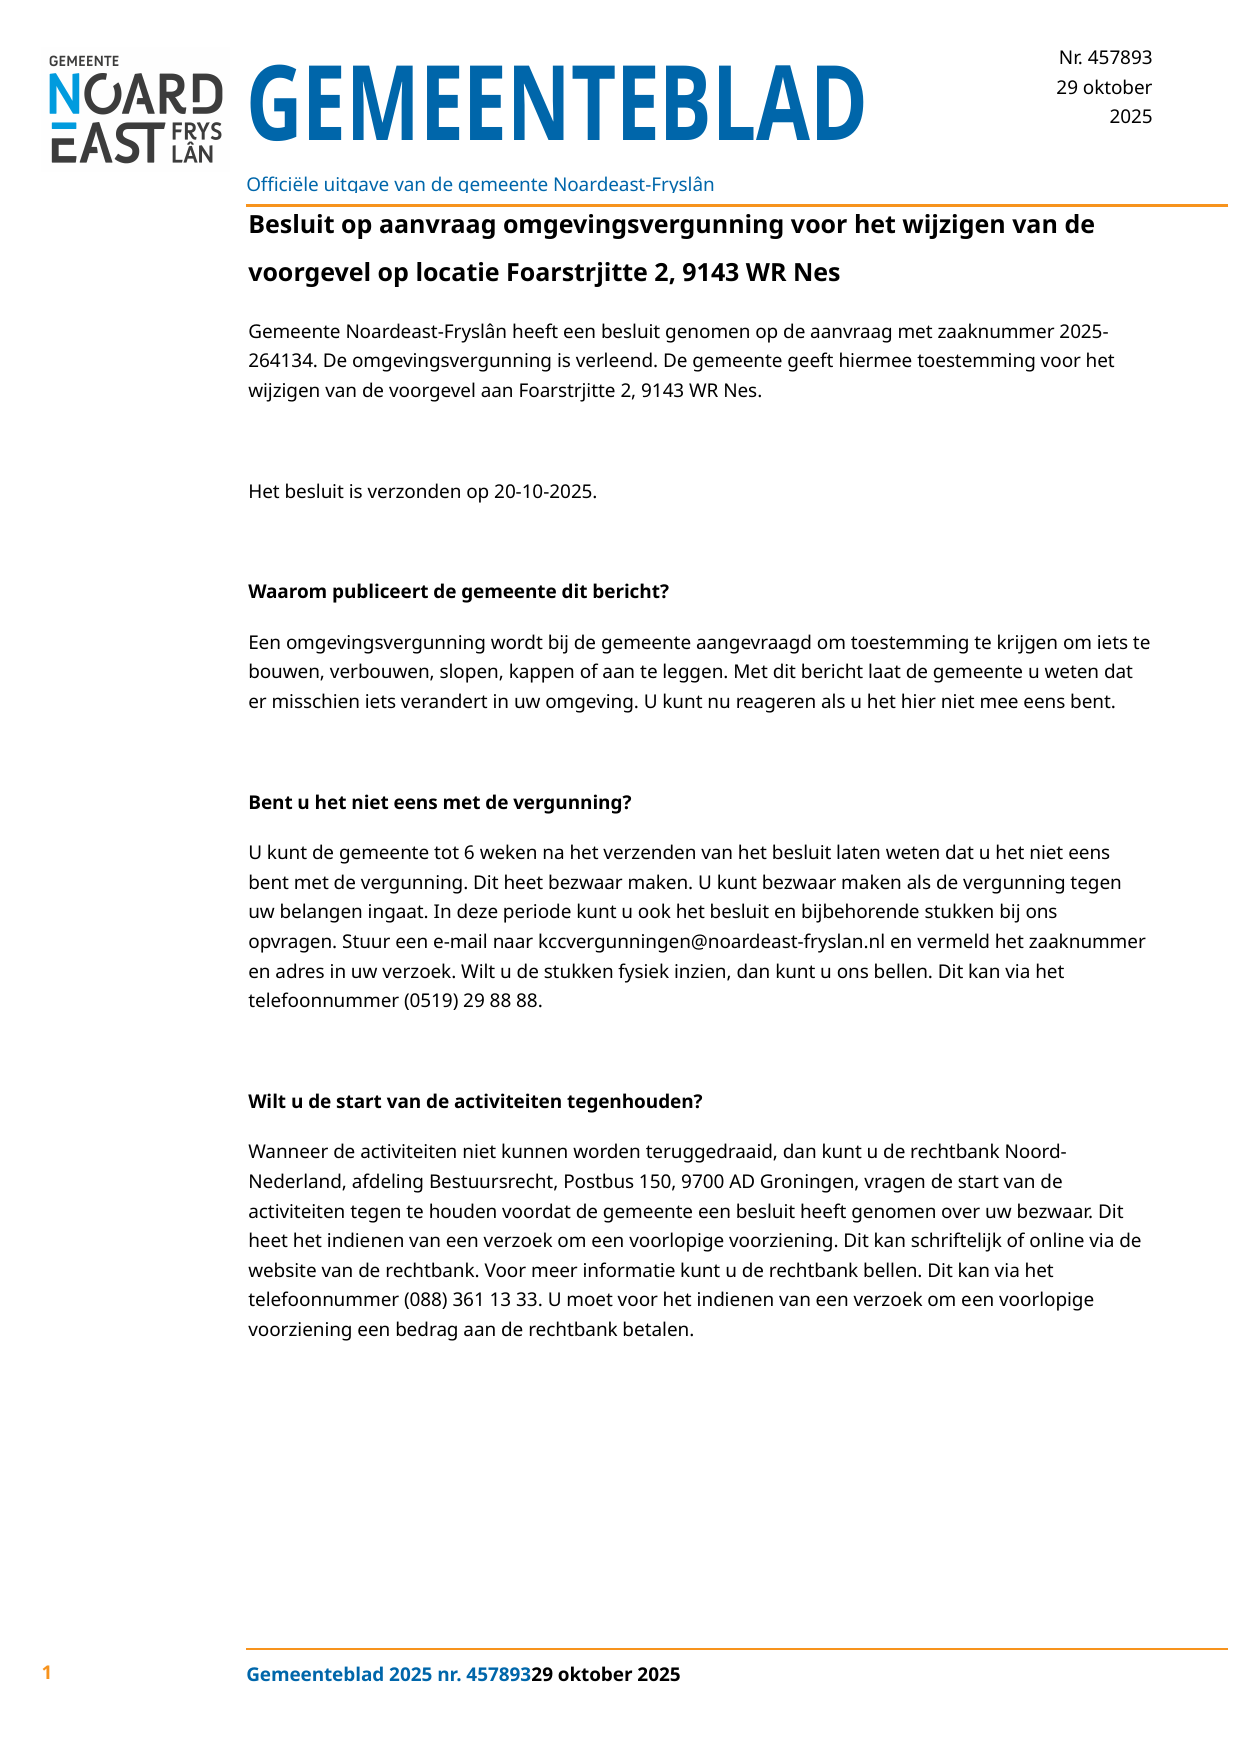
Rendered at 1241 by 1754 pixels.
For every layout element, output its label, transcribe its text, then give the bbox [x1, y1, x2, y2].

text U kunt de gemeente tot 6 weken na het verzenden van het besluit laten weten dat u het niet eens bent met de vergunning. Dit heet bezwaar maken. U kunt bezwaar maken als de vergunning tegen uw belangen ingaat. In deze periode kunt u ook het besluit en bijbehorende stukken bij ons opvragen. Stuur een e-mail naar kccvergunningen@noardeast-fryslan.nl en vermeld het zaaknummer en adres in uw verzoek. Wilt u de stukken fysiek inzien, dan kunt u ons bellen. Dit kan via het telefoonnummer (0519) 29 88 88. [248, 839, 1152, 1013]
text Het besluit is verzonden op 20-10-2025. [248, 478, 1152, 504]
text Een omgevingsvergunning wordt bij de gemeente aangevraagd om toestemming te krijgen om iets te bouwen, verbouwen, slopen, kappen of aan te leggen. Met dit bericht laat de gemeente u weten dat er misschien iets verandert in uw omgeving. U kunt nu reageren als u het hier niet mee eens bent. [248, 629, 1152, 714]
text Wanneer de activiteiten niet kunnen worden teruggedraaid, dan kunt u de rechtbank Noord-Nederland, afdeling Bestuursrecht, Postbus 150, 9700 AD Groningen, vragen de start van de activiteiten tegen te houden voordat de gemeente een besluit heeft genomen over uw bezwaar. Dit heet het indienen van een verzoek om een voorlopige voorziening. Dit kan schriftelijk of online via de website van de rechtbank. Voor meer informatie kunt u de rechtbank bellen. Dit kan via het telefoonnummer (088) 361 13 33. U moet voor het indienen van een verzoek om een voorlopige voorziening een bedrag aan de rechtbank betalen. [248, 1139, 1152, 1342]
picture [41, 47, 231, 172]
text Wilt u de start van de activiteiten tegenhouden? [248, 1088, 1152, 1114]
text Waarom publiceert de gemeente dit bericht? [248, 579, 1152, 604]
text Bent u het niet eens met de vergunning? [248, 789, 1152, 815]
text Besluit op aanvraag omgevingsvergunning voor het wijzigen van de voorgevel op locatie Foarstrjitte 2, 9143 WR Nes [248, 207, 1152, 288]
text Gemeente Noardeast-Fryslân heeft een besluit genomen op de aanvraag met zaaknummer 2025-264134. De omgevingsvergunning is verleend. De gemeente geeft hiermee toestemming voor het wijzigen van de voorgevel aan Foarstrjitte 2, 9143 WR Nes. [248, 318, 1152, 403]
